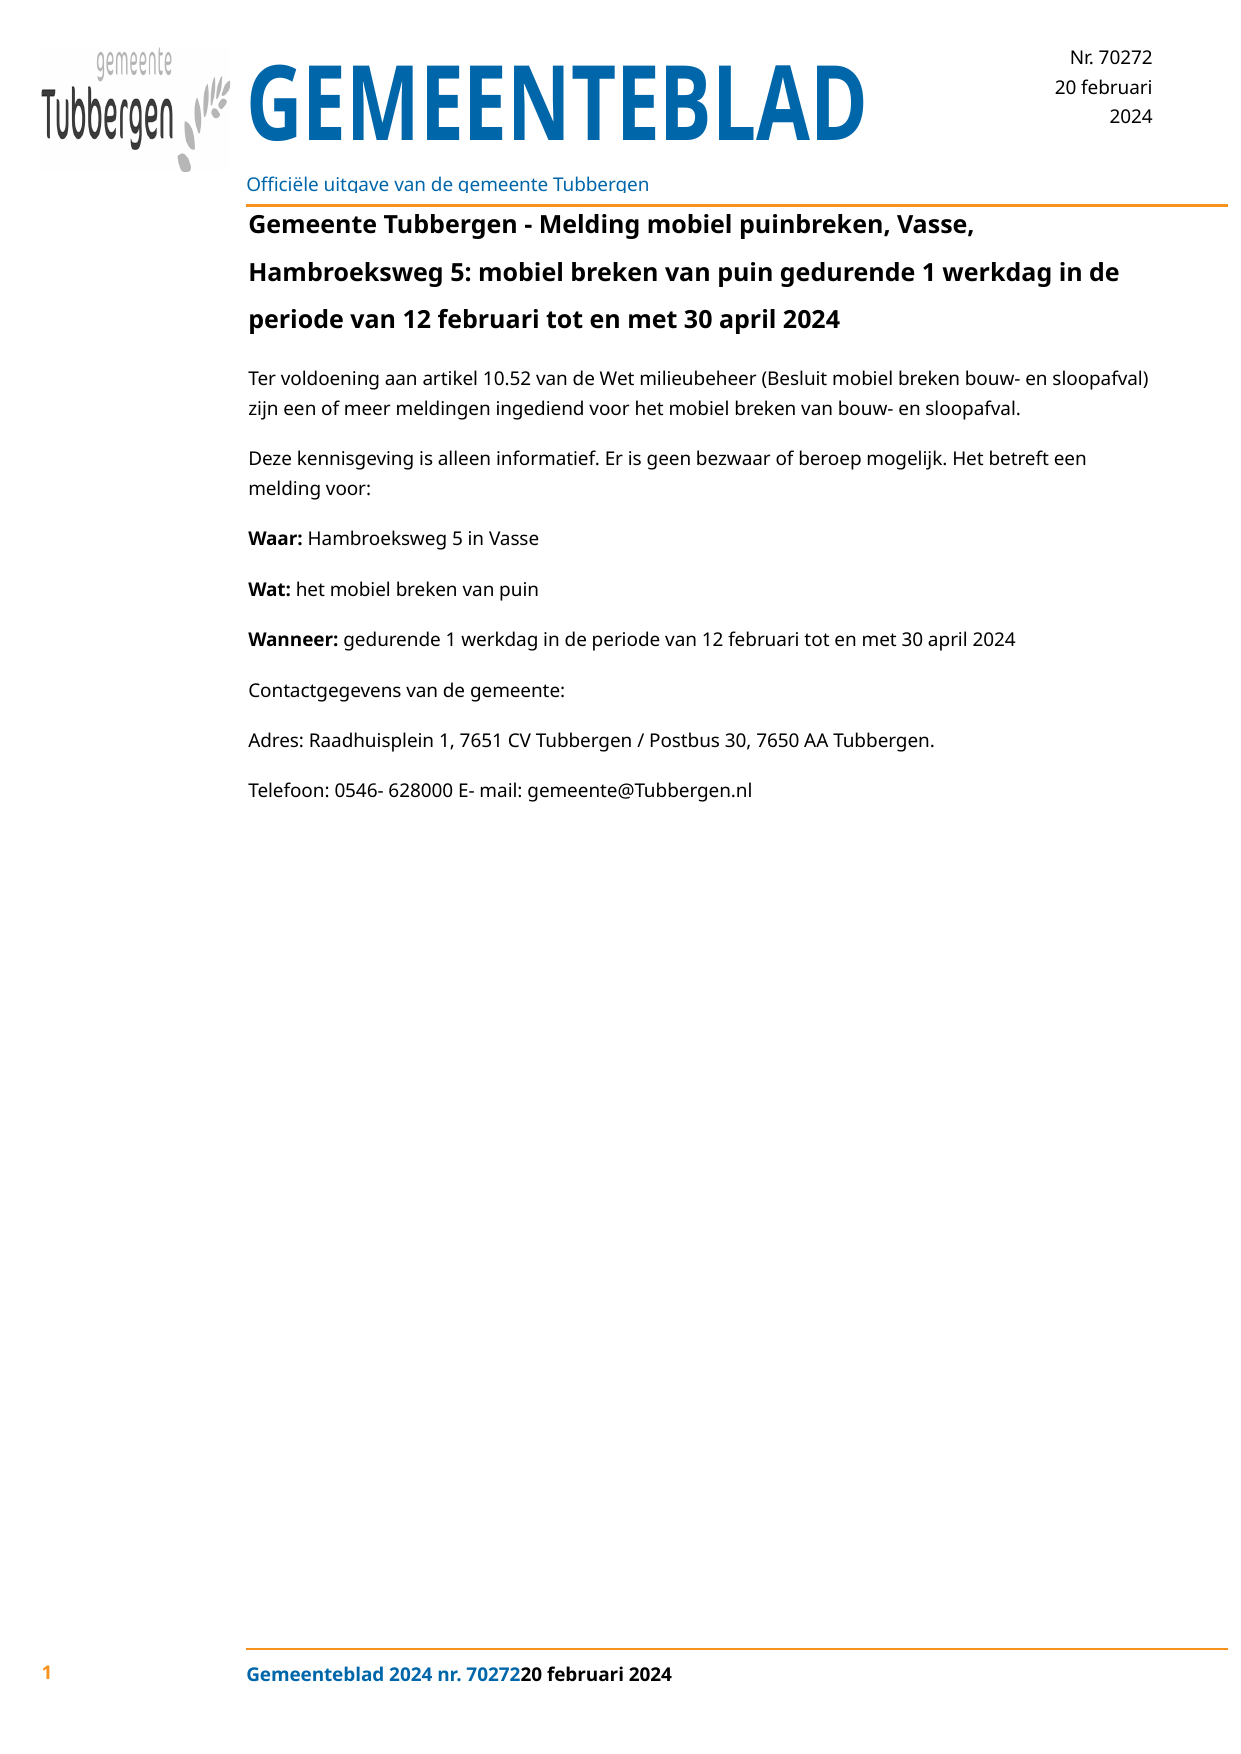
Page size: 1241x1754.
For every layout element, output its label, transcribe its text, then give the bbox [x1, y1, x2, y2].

picture [41, 47, 231, 172]
text Gemeente Tubbergen - Melding mobiel puinbreken, Vasse, Hambroeksweg 5: mobiel breken van puin gedurende 1 werkdag in de periode van 12 februari tot en met 30 april 2024 [248, 207, 1152, 336]
text Waar: Hambroeksweg 5 in Vasse [248, 526, 1152, 551]
text Wat: het mobiel breken van puin [248, 576, 1152, 602]
text Adres: Raadhuisplein 1, 7651 CV Tubbergen / Postbus 30, 7650 AA Tubbergen. [248, 727, 1152, 753]
text Deze kennisgeving is alleen informatief. Er is geen bezwaar of beroep mogelijk. Het betreft een melding voor: [248, 446, 1152, 501]
text Wanneer: gedurende 1 werkdag in de periode van 12 februari tot en met 30 april 2024 [248, 626, 1152, 652]
text Contactgegevens van de gemeente: [248, 677, 1152, 702]
text Telefoon: 0546- 628000 E- mail: gemeente@Tubbergen.nl [248, 778, 1152, 803]
text Ter voldoening aan artikel 10.52 van de Wet milieubeheer (Besluit mobiel breken bouw- en sloopafval) zijn een of meer meldingen ingediend voor het mobiel breken van bouw- en sloopafval. [248, 366, 1152, 421]
